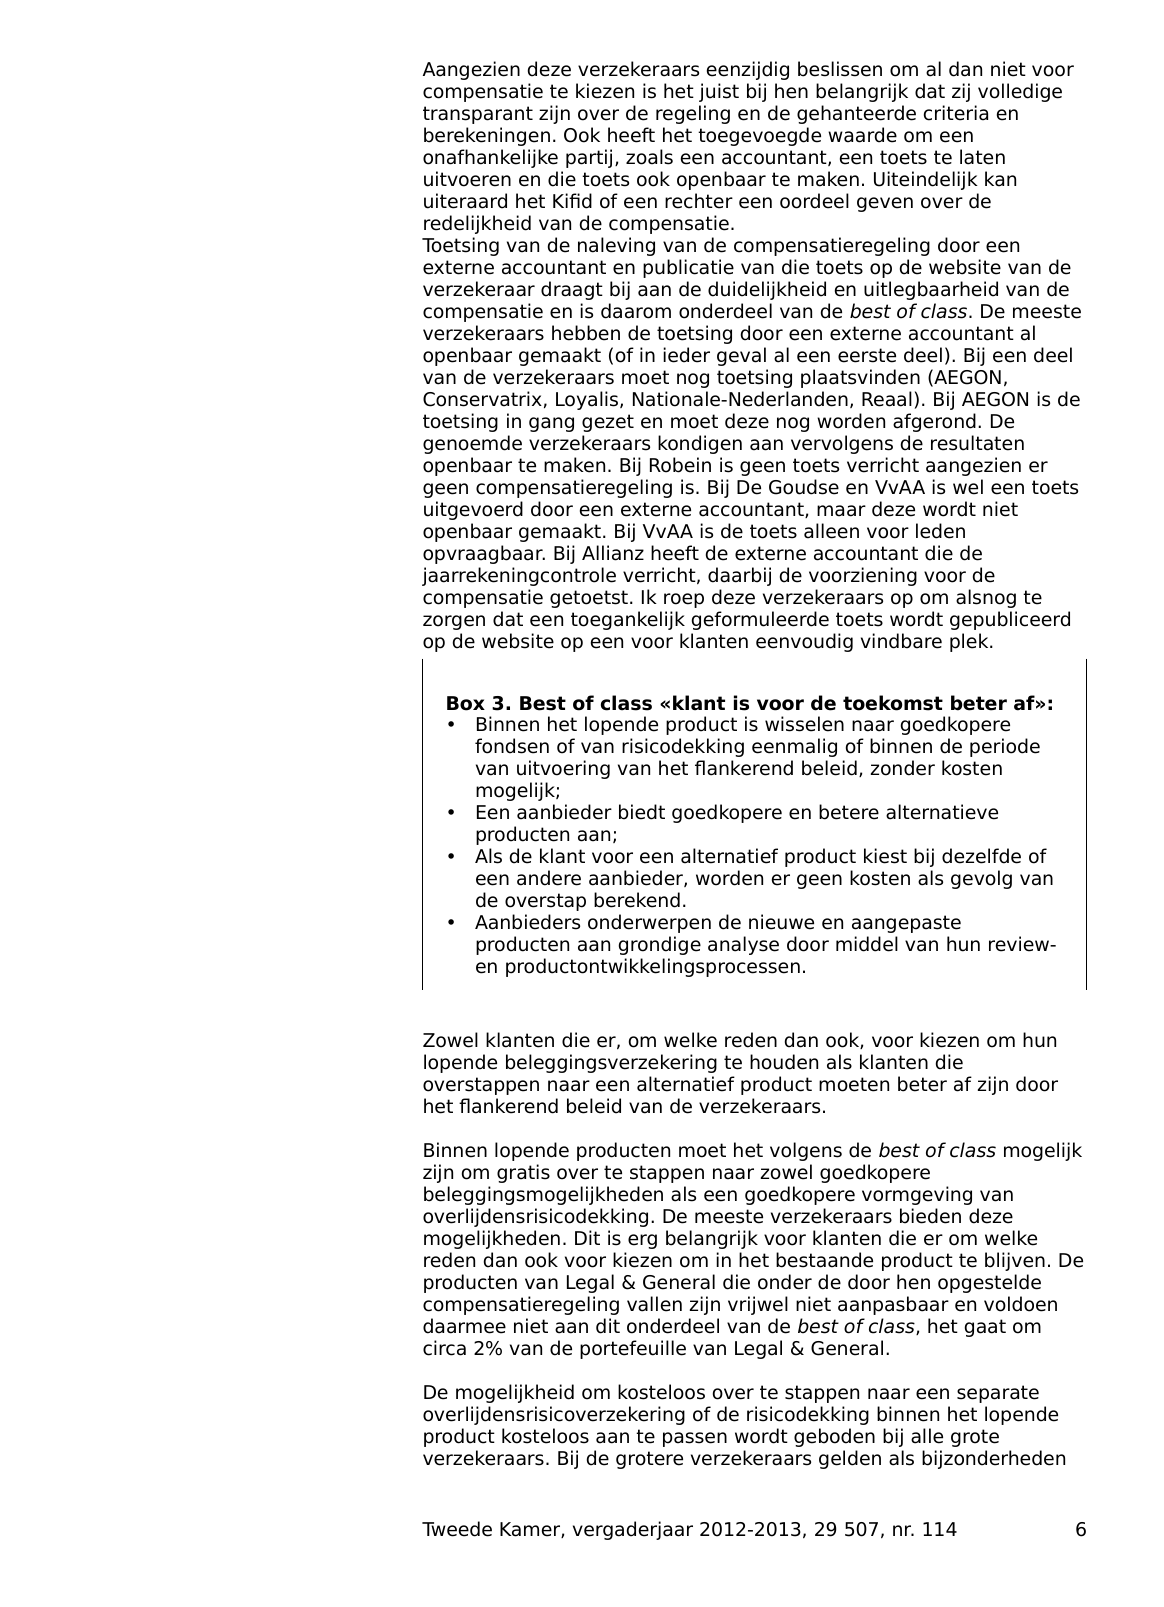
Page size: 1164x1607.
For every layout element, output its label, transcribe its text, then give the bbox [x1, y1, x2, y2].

text Aangezien deze verzekeraars eenzijdig beslissen om al dan niet voor compensatie te kiezen is het juist bij hen belangrijk dat zij volledige transparant zijn over de regeling en de gehanteerde criteria en berekeningen. Ook heeft het toegevoegde waarde om een onafhankelijke partij, zoals een accountant, een toets te laten uitvoeren en die toets ook openbaar te maken. Uiteindelijk kan uiteraard het Kifid of een rechter een oordeel geven over de redelijkheid van de compensatie. [422, 59, 1087, 235]
text De mogelijkheid om kosteloos over te stappen naar een separate overlijdensrisicoverzekering of de risicodekking binnen het lopende product kosteloos aan te passen wordt geboden bij alle grote verzekeraars. Bij de grotere verzekeraars gelden als bijzonderheden [422, 1382, 1087, 1470]
text Binnen lopende producten moet het volgens de best of class mogelijk zijn om gratis over te stappen naar zowel goedkopere beleggingsmogelijkheden als een goedkopere vormgeving van overlijdensrisicodekking. De meeste verzekeraars bieden deze mogelijkheden. Dit is erg belangrijk voor klanten die er om welke reden dan ook voor kiezen om in het bestaande product te blijven. De producten van Legal & General die onder de door hen opgestelde compensatieregeling vallen zijn vrijwel niet aanpasbaar en voldoen daarmee niet aan dit onderdeel van de best of class, het gaat om circa 2% van de portefeuille van Legal & General. [422, 1140, 1087, 1360]
text Toetsing van de naleving van de compensatieregeling door een externe accountant en publicatie van die toets op de website van de verzekeraar draagt bij aan de duidelijkheid en uitlegbaarheid van de compensatie en is daarom onderdeel van de best of class. De meeste verzekeraars hebben de toetsing door een externe accountant al openbaar gemaakt (of in ieder geval al een eerste deel). Bij een deel van de verzekeraars moet nog toetsing plaatsvinden (AEGON, Conservatrix, Loyalis, Nationale-Nederlanden, Reaal). Bij AEGON is de toetsing in gang gezet en moet deze nog worden afgerond. De genoemde verzekeraars kondigen aan vervolgens de resultaten openbaar te maken. Bij Robein is geen toets verricht aangezien er geen compensatieregeling is. Bij De Goudse en VvAA is wel een toets uitgevoerd door een externe accountant, maar deze wordt niet openbaar gemaakt. Bij VvAA is de toets alleen voor leden opvraagbaar. Bij Allianz heeft de externe accountant die de jaarrekeningcontrole verricht, daarbij de voorziening voor de compensatie getoetst. Ik roep deze verzekeraars op om alsnog te zorgen dat een toegankelijk geformuleerde toets wordt gepubliceerd op de website op een voor klanten eenvoudig vindbare plek. [422, 235, 1087, 652]
text Zowel klanten die er, om welke reden dan ook, voor kiezen om hun lopende beleggingsverzekering te houden als klanten die overstappen naar een alternatief product moeten beter af zijn door het flankerend beleid van de verzekeraars. [422, 1030, 1087, 1118]
table_header Box 3. Best of class «klant is voor de toekomst beter af»: • Binnen het lopende product is wisselen naar goedkopere fondsen of van risicodekking eenmalig of binnen de periode van uitvoering van het flankerend beleid, zonder kosten mogelijk; • Een aanbieder biedt goedkopere en betere alternatieve producten aan; • Als de klant voor een alternatief product kiest bij dezelfde of een andere aanbieder, worden er geen kosten als gevolg van de overstap berekend. • Aanbieders onderwerpen de nieuwe en aangepaste producten aan grondige analyse door middel van hun review- en productontwikkelingsprocessen. [423, 659, 1086, 990]
